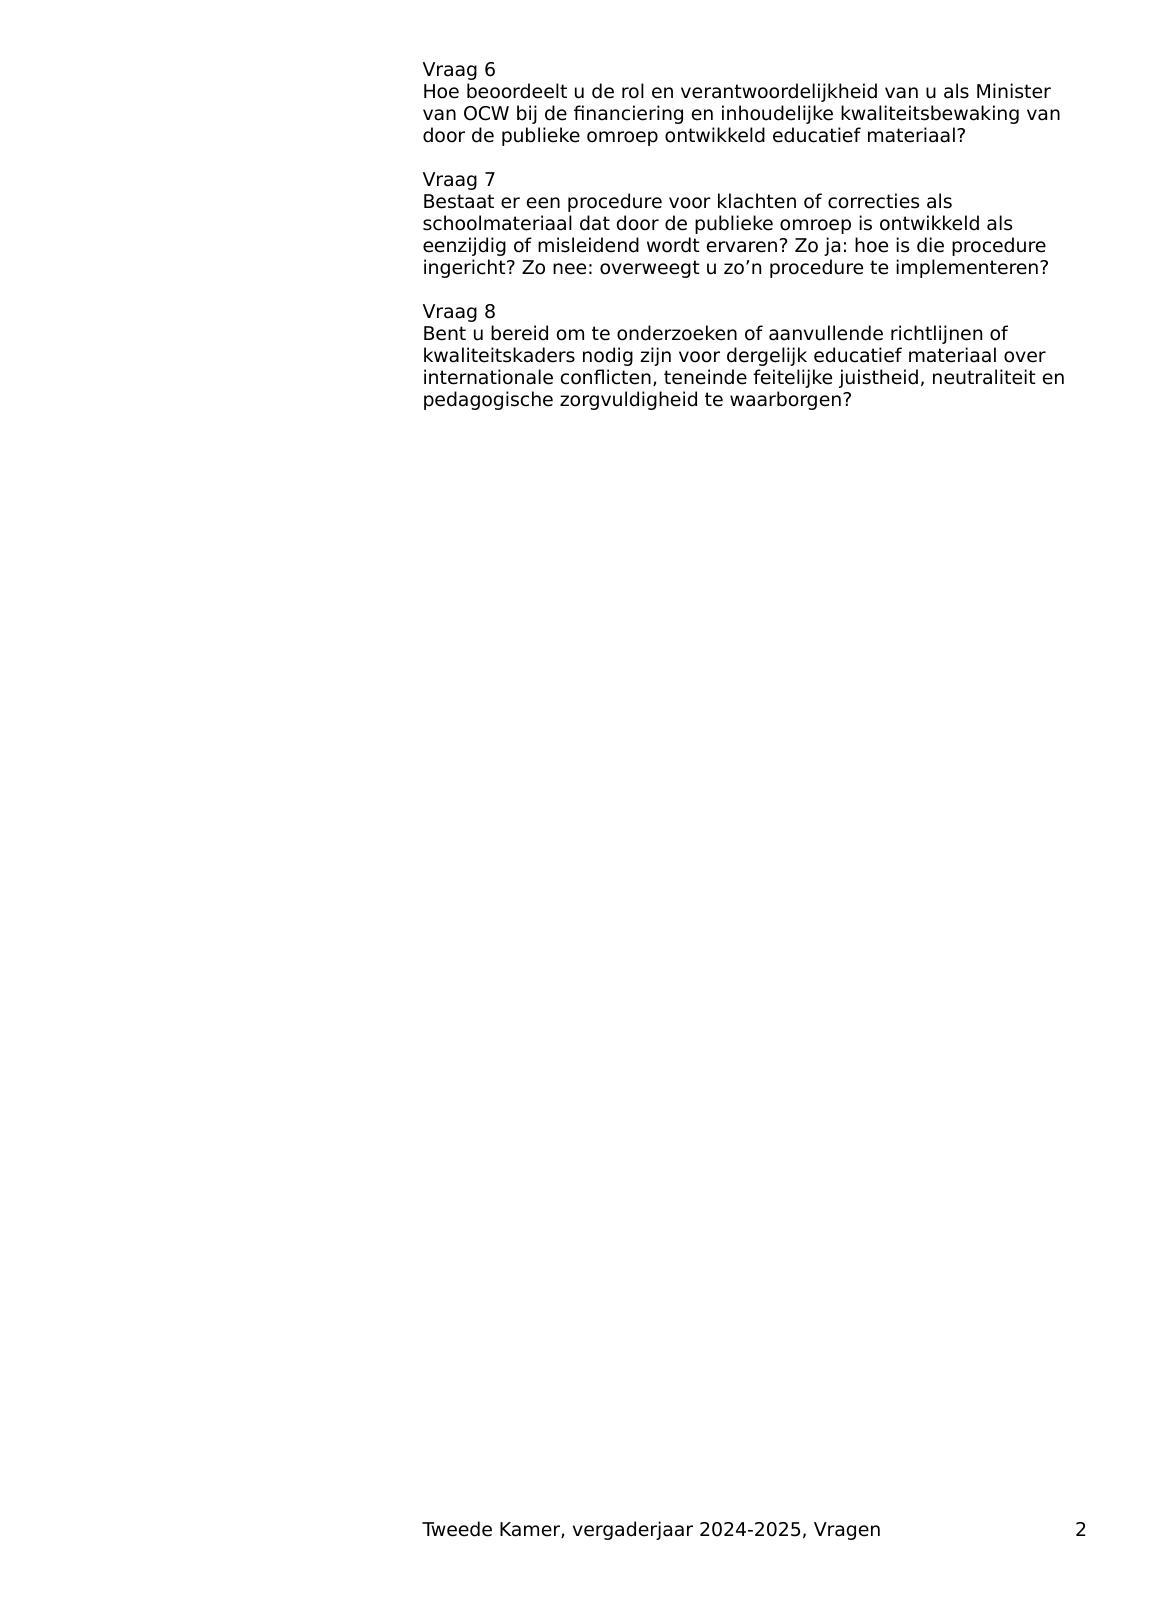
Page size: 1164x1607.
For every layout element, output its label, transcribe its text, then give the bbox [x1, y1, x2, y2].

text Vraag 8 [422, 301, 1087, 323]
text Vraag 6 [422, 59, 1087, 81]
text Vraag 7 [422, 169, 1087, 191]
text Hoe beoordeelt u de rol en verantwoordelijkheid van u als Minister van OCW bij de financiering en inhoudelijke kwaliteitsbewaking van door de publieke omroep ontwikkeld educatief materiaal? [422, 81, 1087, 147]
text Bent u bereid om te onderzoeken of aanvullende richtlijnen of kwaliteitskaders nodig zijn voor dergelijk educatief materiaal over internationale conflicten, teneinde feitelijke juistheid, neutraliteit en pedagogische zorgvuldigheid te waarborgen? [422, 323, 1087, 411]
text Bestaat er een procedure voor klachten of correcties als schoolmateriaal dat door de publieke omroep is ontwikkeld als eenzijdig of misleidend wordt ervaren? Zo ja: hoe is die procedure ingericht? Zo nee: overweegt u zo’n procedure te implementeren? [422, 191, 1087, 279]
